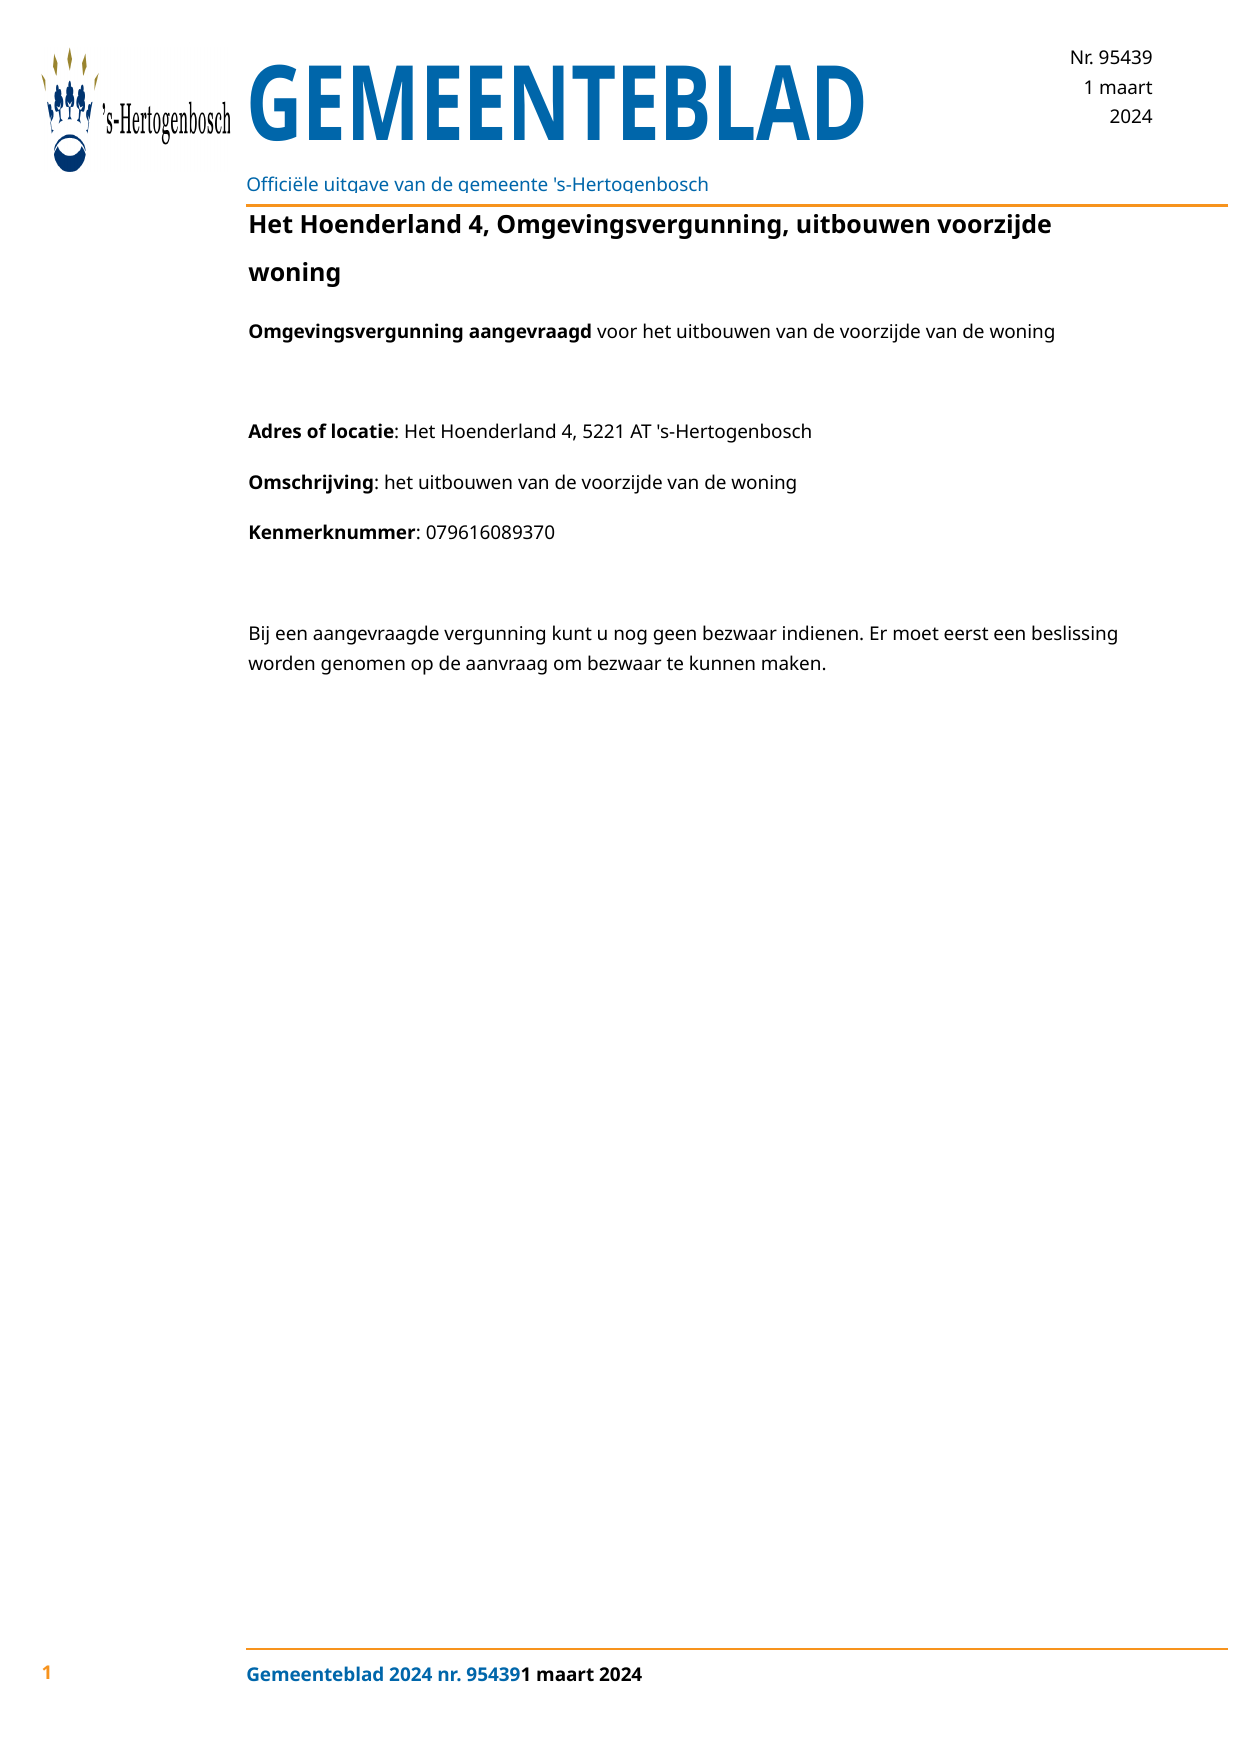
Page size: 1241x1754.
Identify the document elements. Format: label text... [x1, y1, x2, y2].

text Kenmerknummer: 079616089370 [248, 519, 1152, 545]
text Omgevingsvergunning aangevraagd voor het uitbouwen van de voorzijde van de woning [248, 318, 1152, 344]
text Adres of locatie: Het Hoenderland 4, 5221 AT 's-Hertogenbosch [248, 419, 1152, 444]
text Het Hoenderland 4, Omgevingsvergunning, uitbouwen voorzijde woning [248, 207, 1152, 288]
picture [41, 47, 231, 172]
text Bij een aangevraagde vergunning kunt u nog geen bezwaar indienen. Er moet eerst een beslissing worden genomen op de aanvraag om bezwaar te kunnen maken. [248, 620, 1152, 676]
text Omschrijving: het uitbouwen van de voorzijde van de woning [248, 469, 1152, 495]
